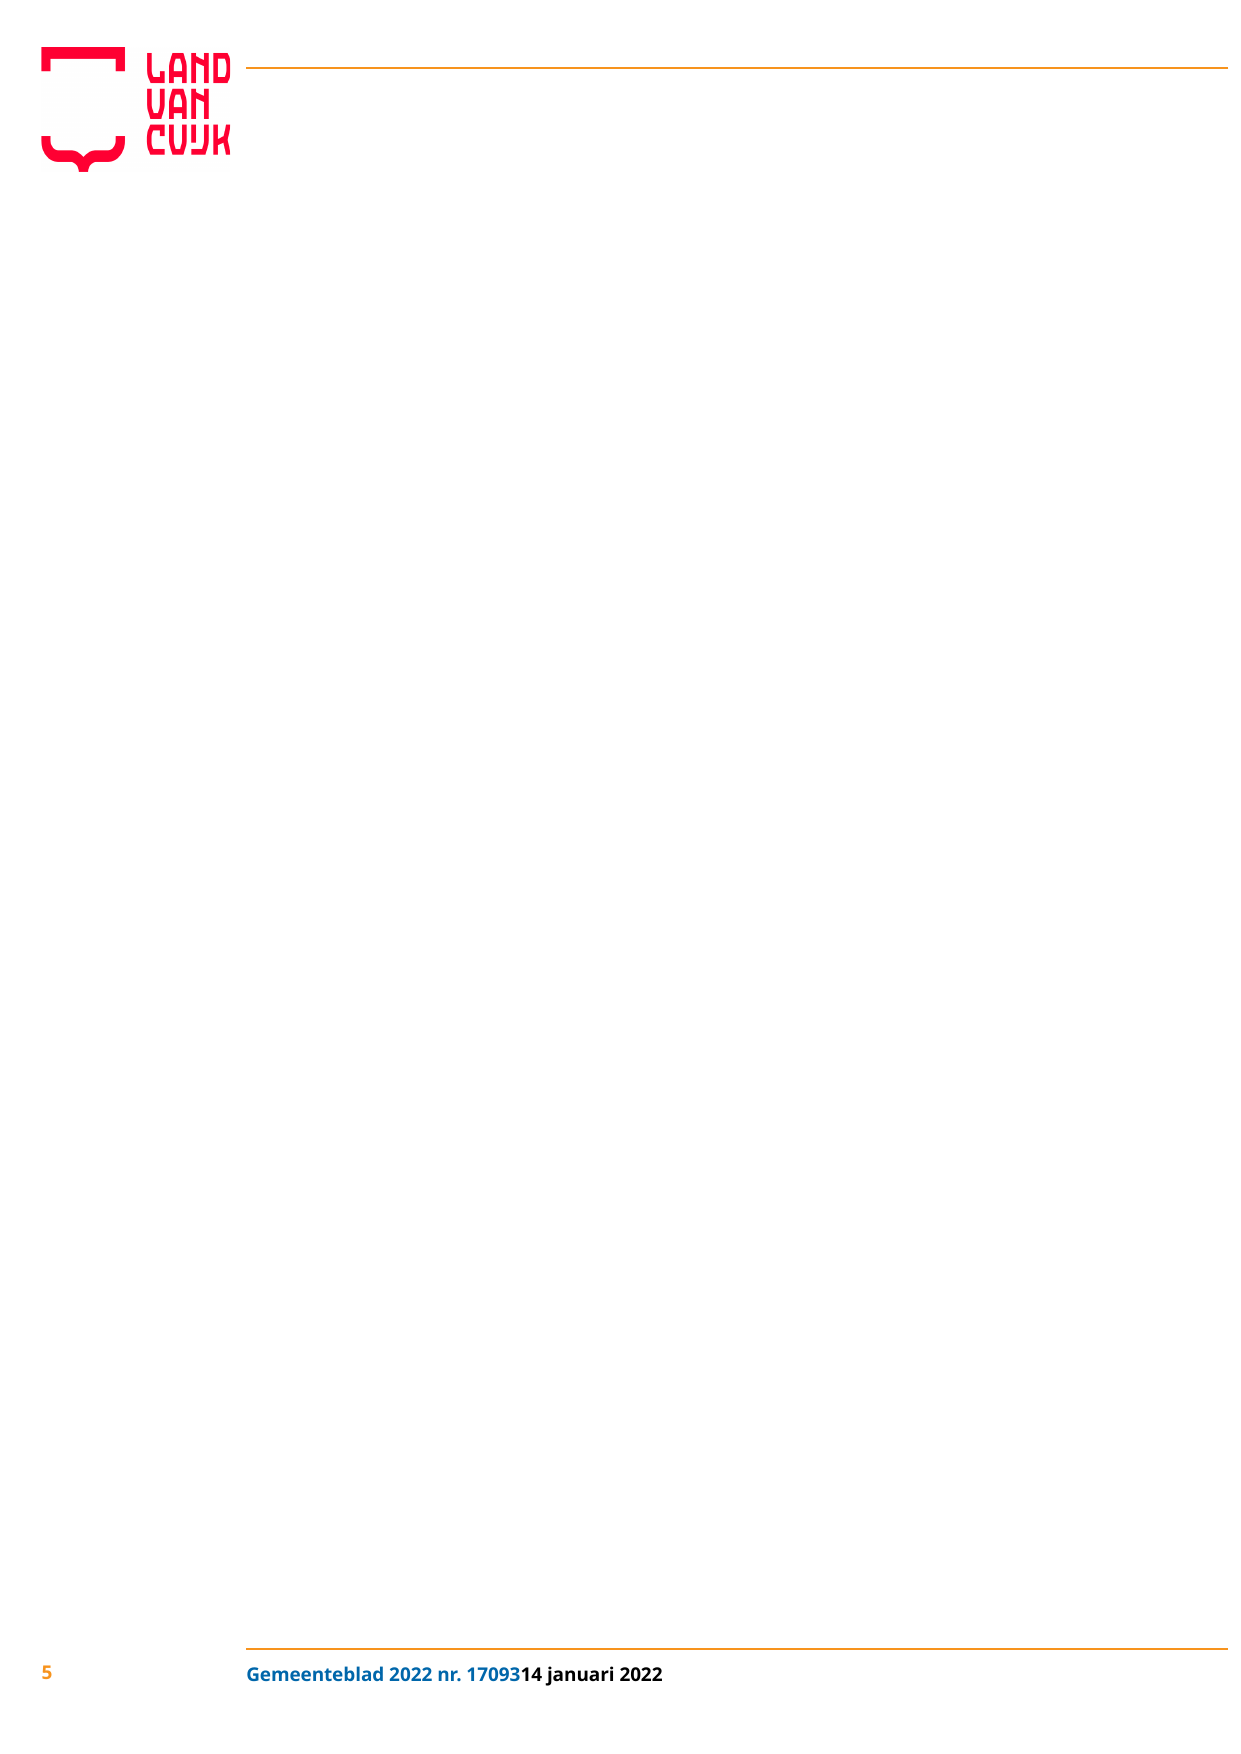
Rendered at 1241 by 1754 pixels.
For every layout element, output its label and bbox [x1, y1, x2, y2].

picture [41, 47, 231, 172]
